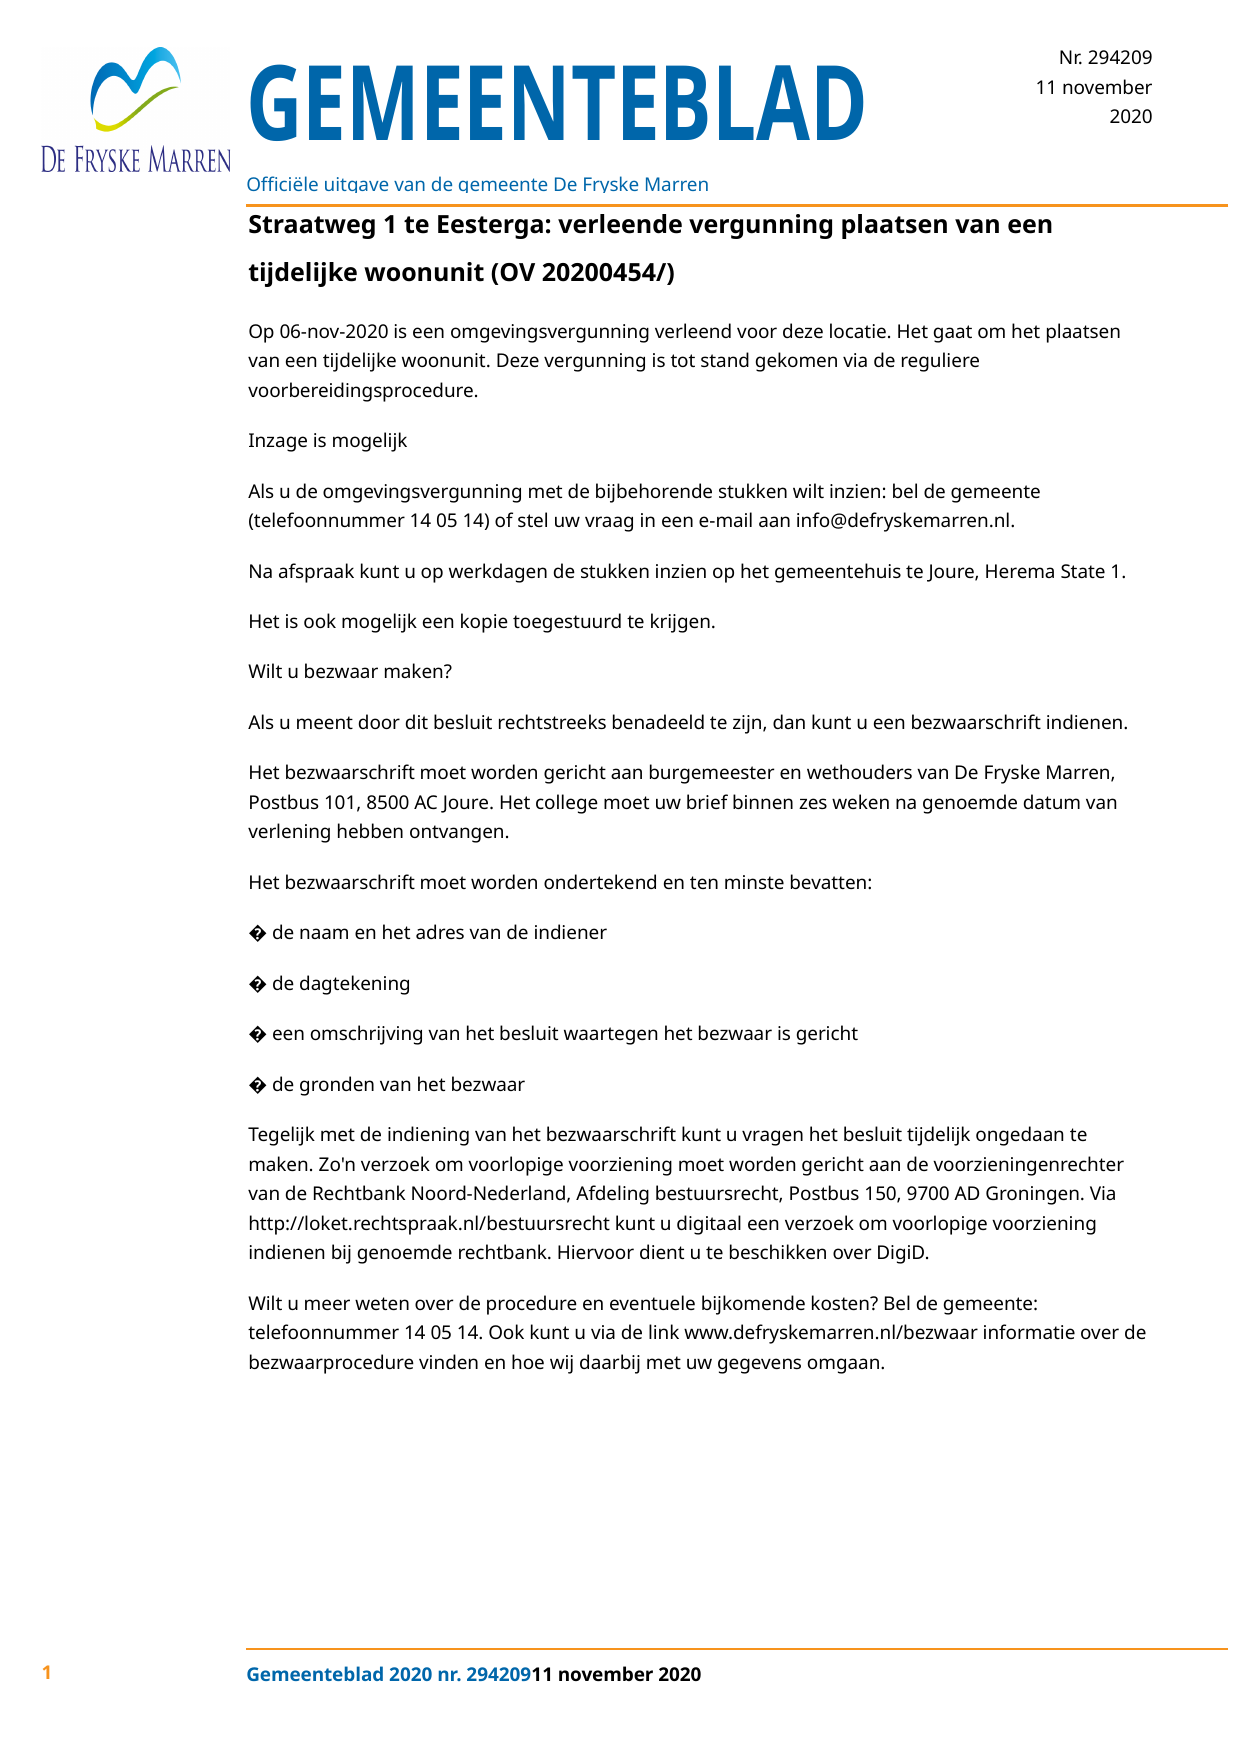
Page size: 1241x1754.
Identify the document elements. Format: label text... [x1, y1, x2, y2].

text Wilt u bezwaar maken? [248, 659, 1152, 684]
text Straatweg 1 te Eesterga: verleende vergunning plaatsen van een tijdelijke woonunit (OV 20200454/) [248, 207, 1152, 288]
text Tegelijk met de indiening van het bezwaarschrift kunt u vragen het besluit tijdelijk ongedaan te maken. Zo'n verzoek om voorlopige voorziening moet worden gericht aan de voorzieningenrechter van de Rechtbank Noord-Nederland, Afdeling bestuursrecht, Postbus 150, 9700 AD Groningen. Via http://loket.rechtspraak.nl/bestuursrecht kunt u digitaal een verzoek om voorlopige voorziening indienen bij genoemde rechtbank. Hiervoor dient u te beschikken over DigiD. [248, 1121, 1152, 1265]
text Wilt u meer weten over de procedure en eventuele bijkomende kosten? Bel de gemeente: telefoonnummer 14 05 14. Ook kunt u via de link www.defryskemarren.nl/bezwaar informatie over de bezwaarprocedure vinden en hoe wij daarbij met uw gegevens omgaan. [248, 1290, 1152, 1375]
text Als u meent door dit besluit rechtstreeks benadeeld te zijn, dan kunt u een bezwaarschrift indienen. [248, 709, 1152, 735]
text � de naam en het adres van de indiener [248, 919, 1152, 945]
text Op 06-nov-2020 is een omgevingsvergunning verleend voor deze locatie. Het gaat om het plaatsen van een tijdelijke woonunit. Deze vergunning is tot stand gekomen via de reguliere voorbereidingsprocedure. [248, 318, 1152, 403]
text � de gronden van het bezwaar [248, 1071, 1152, 1097]
text � een omschrijving van het besluit waartegen het bezwaar is gericht [248, 1020, 1152, 1046]
text Het bezwaarschrift moet worden ondertekend en ten minste bevatten: [248, 869, 1152, 895]
text Inzage is mogelijk [248, 427, 1152, 453]
text Het bezwaarschrift moet worden gericht aan burgemeester en wethouders van De Fryske Marren, Postbus 101, 8500 AC Joure. Het college moet uw brief binnen zes weken na genoemde datum van verlening hebben ontvangen. [248, 759, 1152, 844]
text Het is ook mogelijk een kopie toegestuurd te krijgen. [248, 608, 1152, 634]
text � de dagtekening [248, 970, 1152, 996]
text Als u de omgevingsvergunning met de bijbehorende stukken wilt inzien: bel de gemeente (telefoonnummer 14 05 14) of stel uw vraag in een e-mail aan info@defryskemarren.nl. [248, 478, 1152, 533]
text Na afspraak kunt u op werkdagen de stukken inzien op het gemeentehuis te Joure, Herema State 1. [248, 558, 1152, 584]
picture [41, 47, 231, 172]
